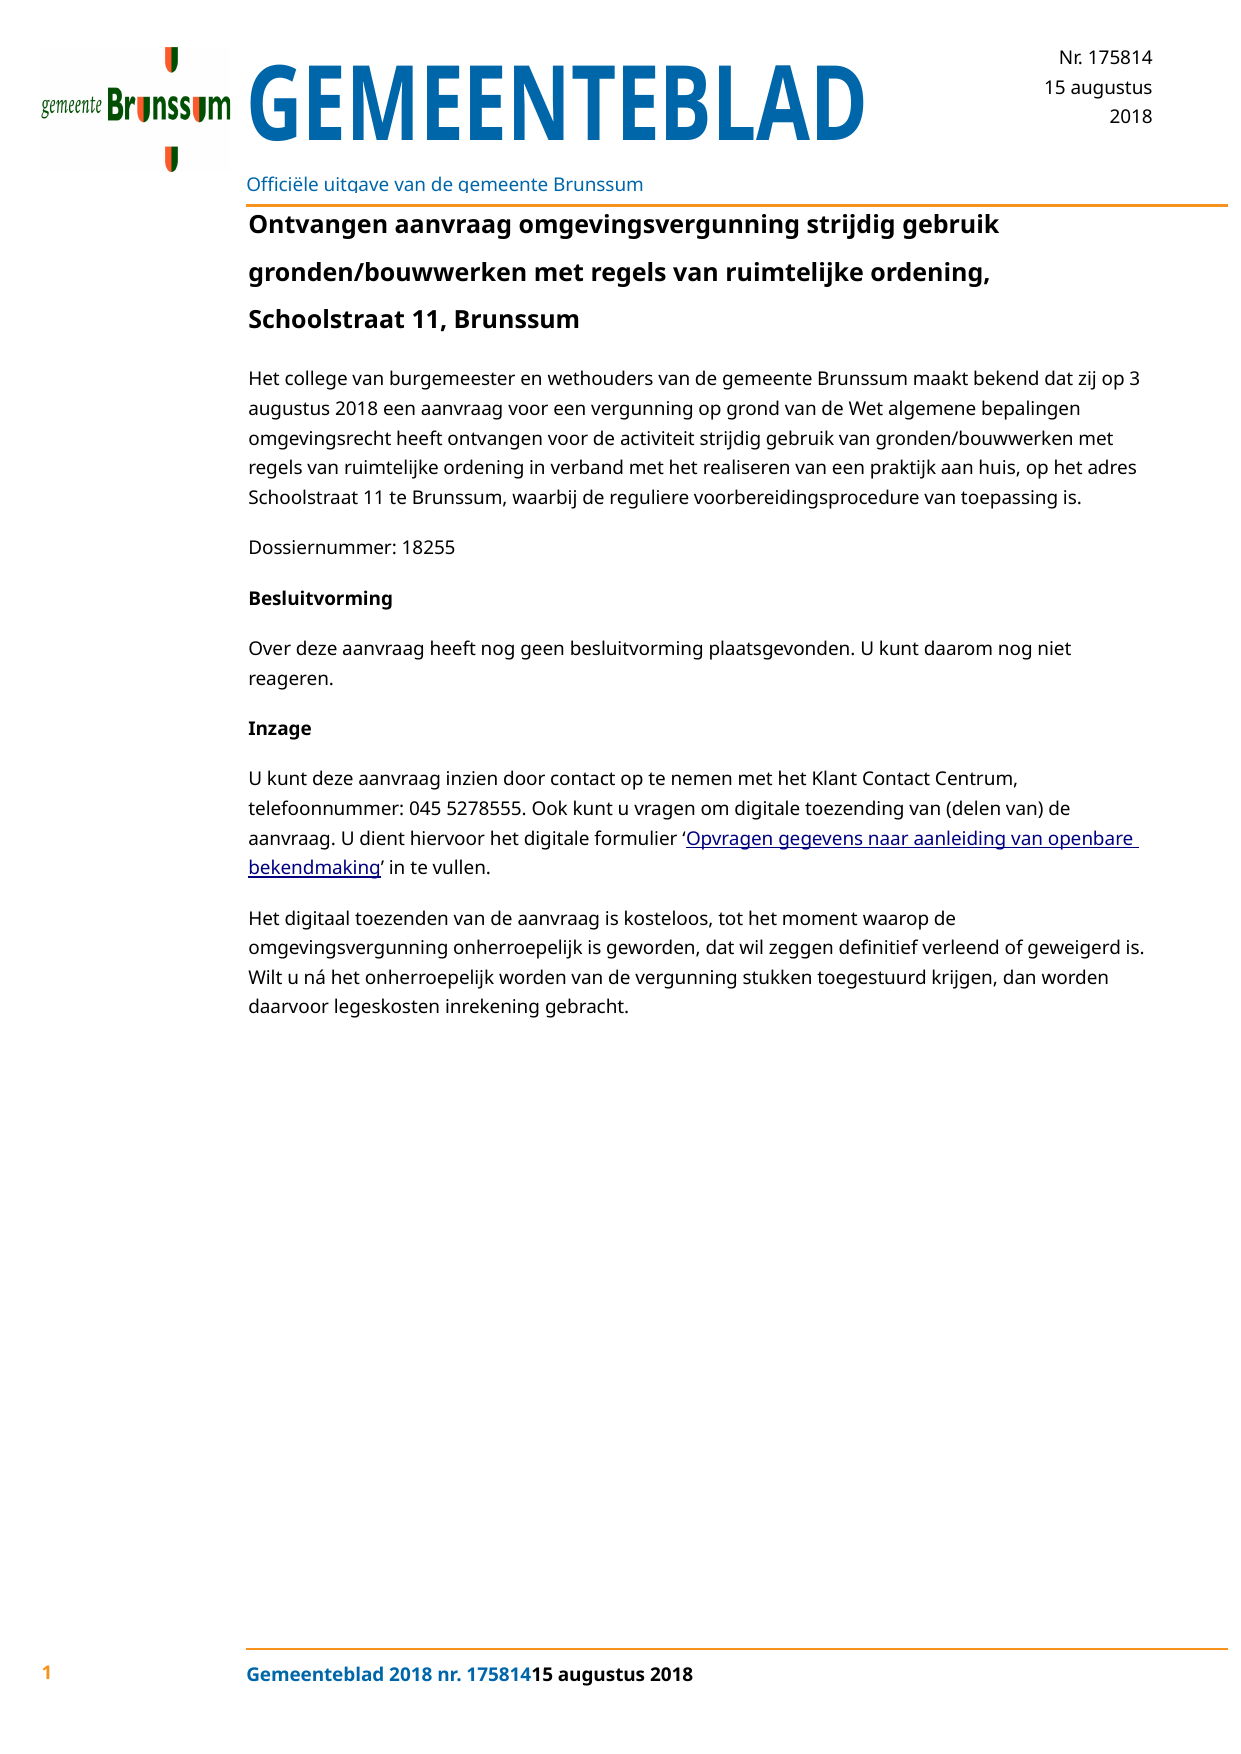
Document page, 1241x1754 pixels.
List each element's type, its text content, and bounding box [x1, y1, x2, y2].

text Inzage [248, 715, 1152, 741]
text Het college van burgemeester en wethouders van de gemeente Brunssum maakt bekend dat zij op 3 augustus 2018 een aanvraag voor een vergunning op grond van de Wet algemene bepalingen omgevingsrecht heeft ontvangen voor de activiteit strijdig gebruik van gronden/bouwwerken met regels van ruimtelijke ordening in verband met het realiseren van een praktijk aan huis, op het adres Schoolstraat 11 te Brunssum, waarbij de reguliere voorbereidingsprocedure van toepassing is. [248, 366, 1152, 509]
picture [41, 47, 231, 172]
text Het digitaal toezenden van de aanvraag is kosteloos, tot het moment waarop de omgevingsvergunning onherroepelijk is geworden, dat wil zeggen definitief verleend of geweigerd is. Wilt u ná het onherroepelijk worden van de vergunning stukken toegestuurd krijgen, dan worden daarvoor legeskosten inrekening gebracht. [248, 905, 1152, 1019]
text Dossiernummer: 18255 [248, 534, 1152, 560]
text Over deze aanvraag heeft nog geen besluitvorming plaatsgevonden. U kunt daarom nog niet reageren. [248, 635, 1152, 690]
text Besluitvorming [248, 585, 1152, 610]
text Ontvangen aanvraag omgevingsvergunning strijdig gebruik gronden/bouwwerken met regels van ruimtelijke ordening, Schoolstraat 11, Brunssum [248, 207, 1152, 336]
text U kunt deze aanvraag inzien door contact op te nemen met het Klant Contact Centrum, telefoonnummer: 045 5278555. Ook kunt u vragen om digitale toezending van (delen van) de aanvraag. U dient hiervoor het digitale formulier ‘Opvragen gegevens naar aanleiding van openbare bekendmaking’ in te vullen. [248, 766, 1152, 880]
